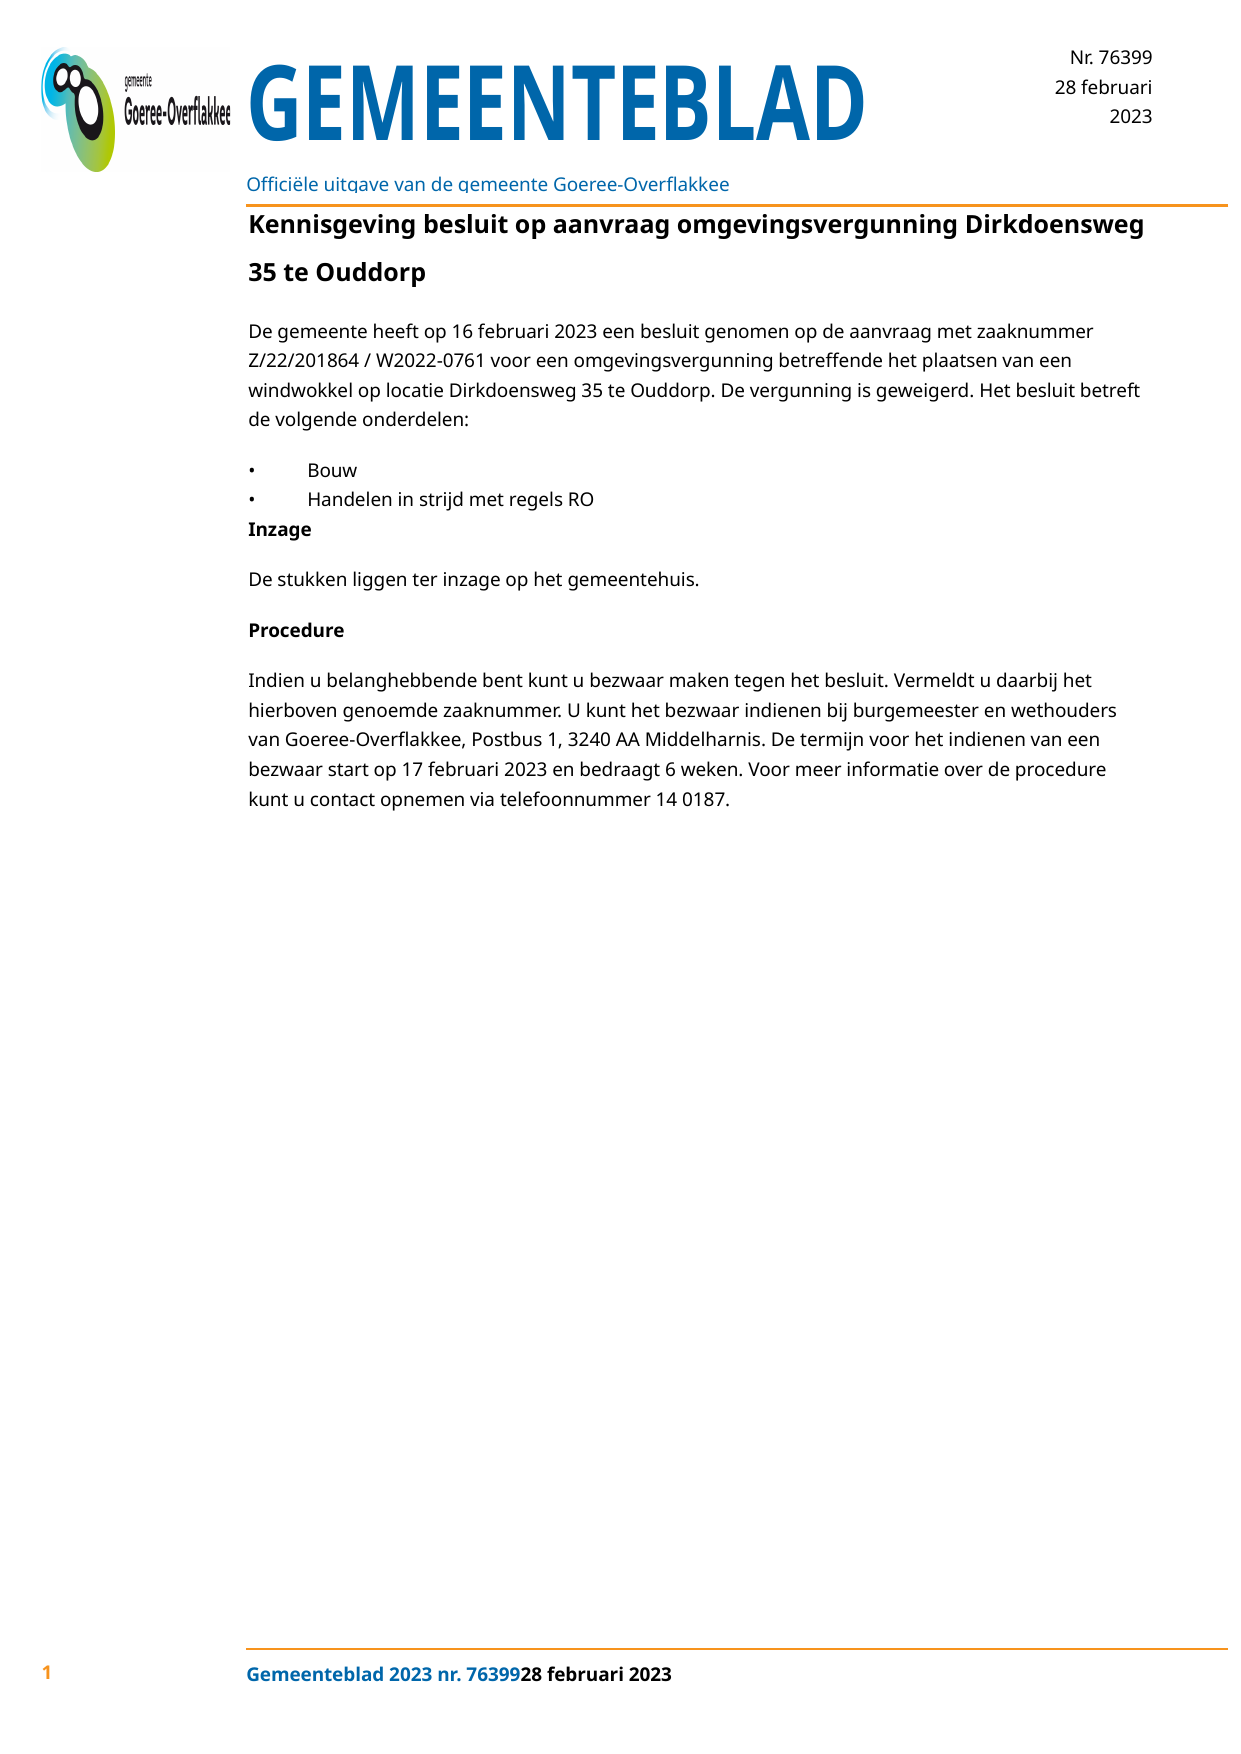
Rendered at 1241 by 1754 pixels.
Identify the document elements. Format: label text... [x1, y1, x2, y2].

list Bouw [248, 457, 1152, 483]
list Handelen in strijd met regels RO [248, 487, 1152, 512]
text De gemeente heeft op 16 februari 2023 een besluit genomen op de aanvraag met zaaknummer Z/22/201864 / W2022-0761 voor een omgevingsvergunning betreffende het plaatsen van een windwokkel op locatie Dirkdoensweg 35 te Ouddorp. De vergunning is geweigerd. Het besluit betreft de volgende onderdelen: [248, 318, 1152, 432]
text Inzage [248, 516, 1152, 542]
text De stukken liggen ter inzage op het gemeentehuis. [248, 567, 1152, 592]
text Kennisgeving besluit op aanvraag omgevingsvergunning Dirkdoensweg 35 te Ouddorp [248, 207, 1152, 288]
text Procedure [248, 617, 1152, 643]
text Indien u belanghebbende bent kunt u bezwaar maken tegen het besluit. Vermeldt u daarbij het hierboven genoemde zaaknummer. U kunt het bezwaar indienen bij burgemeester en wethouders van Goeree-Overflakkee, Postbus 1, 3240 AA Middelharnis. De termijn voor het indienen van een bezwaar start op 17 februari 2023 en bedraagt 6 weken. Voor meer informatie over de procedure kunt u contact opnemen via telefoonnummer 14 0187. [248, 667, 1152, 812]
picture [41, 47, 231, 172]
